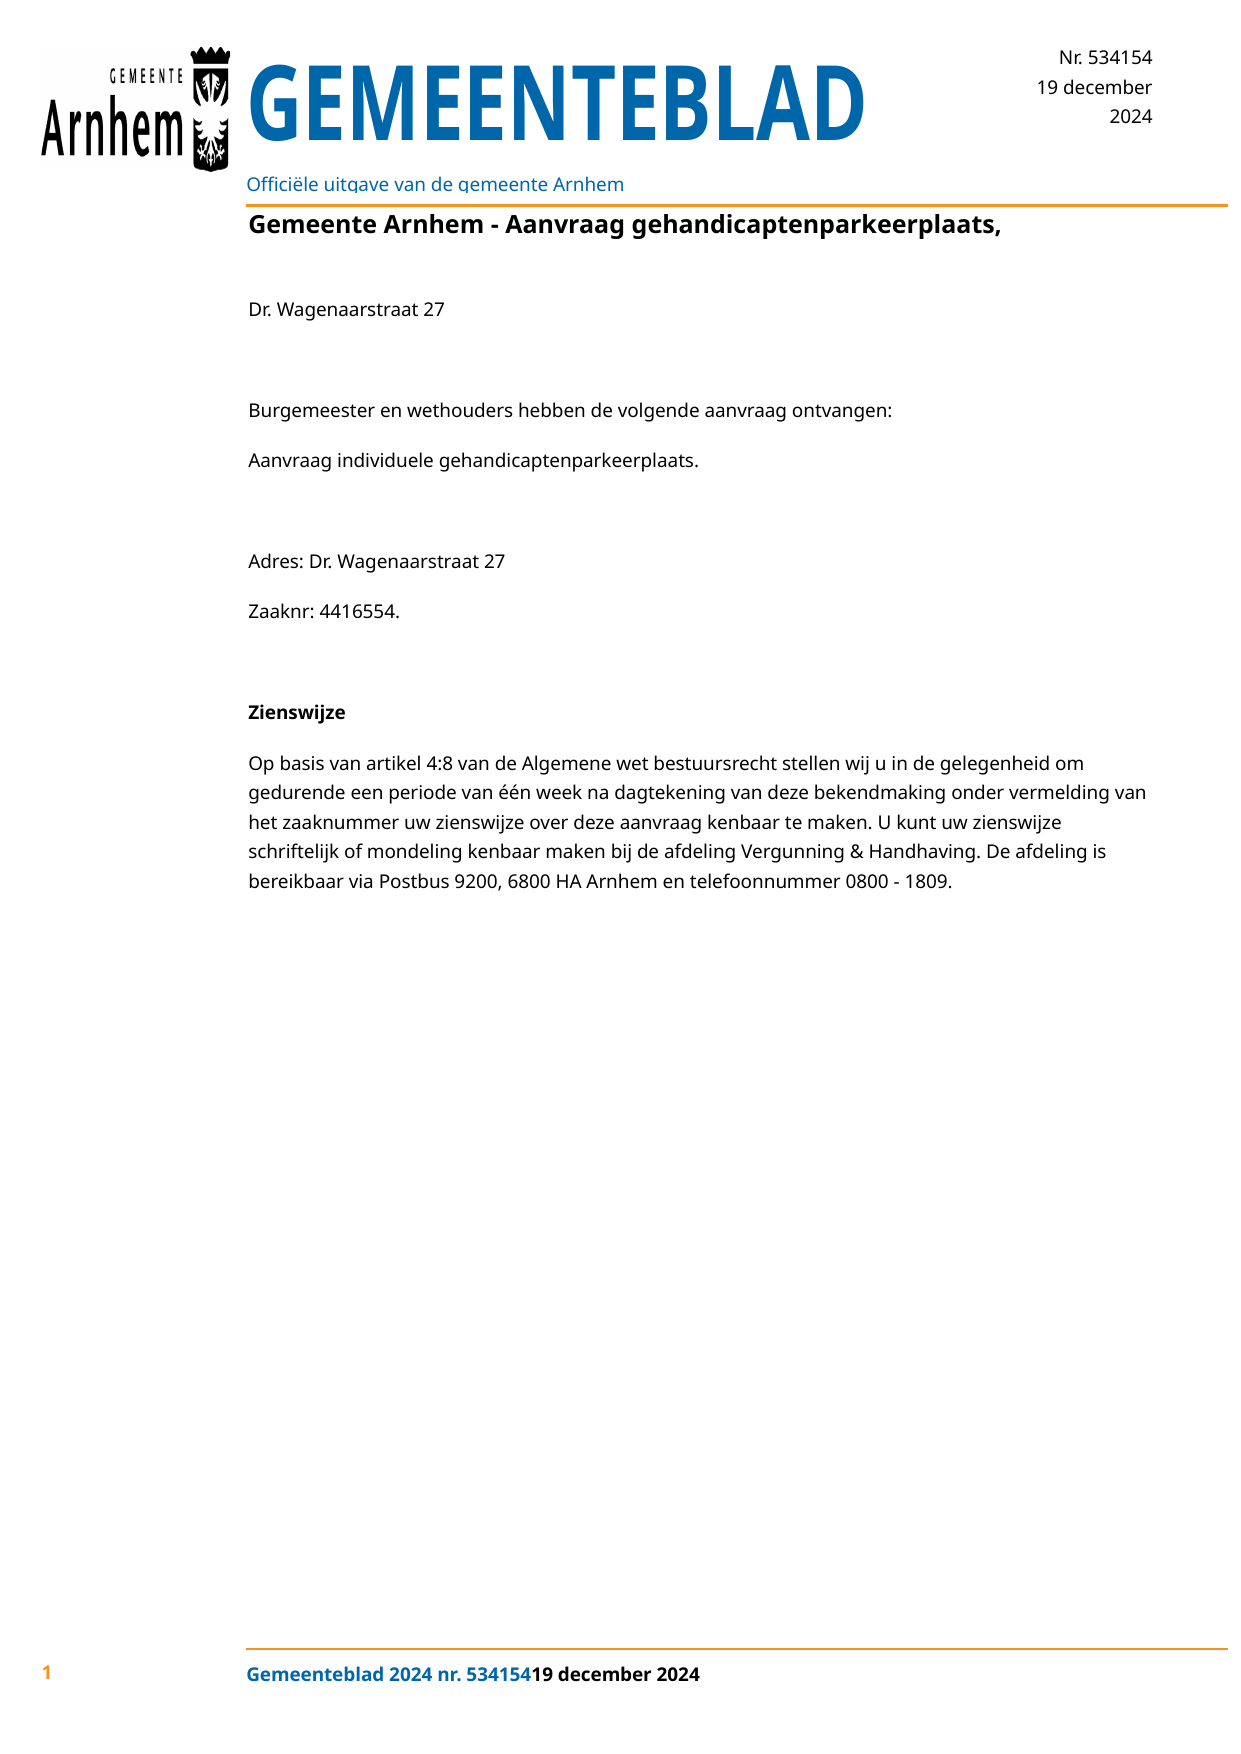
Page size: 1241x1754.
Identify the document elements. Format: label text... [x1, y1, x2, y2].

text Aanvraag individuele gehandicaptenparkeerplaats. [248, 447, 1152, 473]
text Zienswijze [248, 699, 1152, 725]
text Gemeente Arnhem - Aanvraag gehandicaptenparkeerplaats, [248, 207, 1152, 241]
text Op basis van artikel 4:8 van de Algemene wet bestuursrecht stellen wij u in de gelegenheid om gedurende een periode van één week na dagtekening van deze bekendmaking onder vermelding van het zaaknummer uw zienswijze over deze aanvraag kenbaar te maken. U kunt uw zienswijze schriftelijk of mondeling kenbaar maken bij de afdeling Vergunning & Handhaving. De afdeling is bereikbaar via Postbus 9200, 6800 HA Arnhem en telefoonnummer 0800 - 1809. [248, 750, 1152, 894]
text Burgemeester en wethouders hebben de volgende aanvraag ontvangen: [248, 397, 1152, 423]
picture [41, 47, 231, 172]
text Dr. Wagenaarstraat 27 [248, 296, 1152, 322]
text Zaaknr: 4416554. [248, 598, 1152, 624]
text Adres: Dr. Wagenaarstraat 27 [248, 548, 1152, 574]
